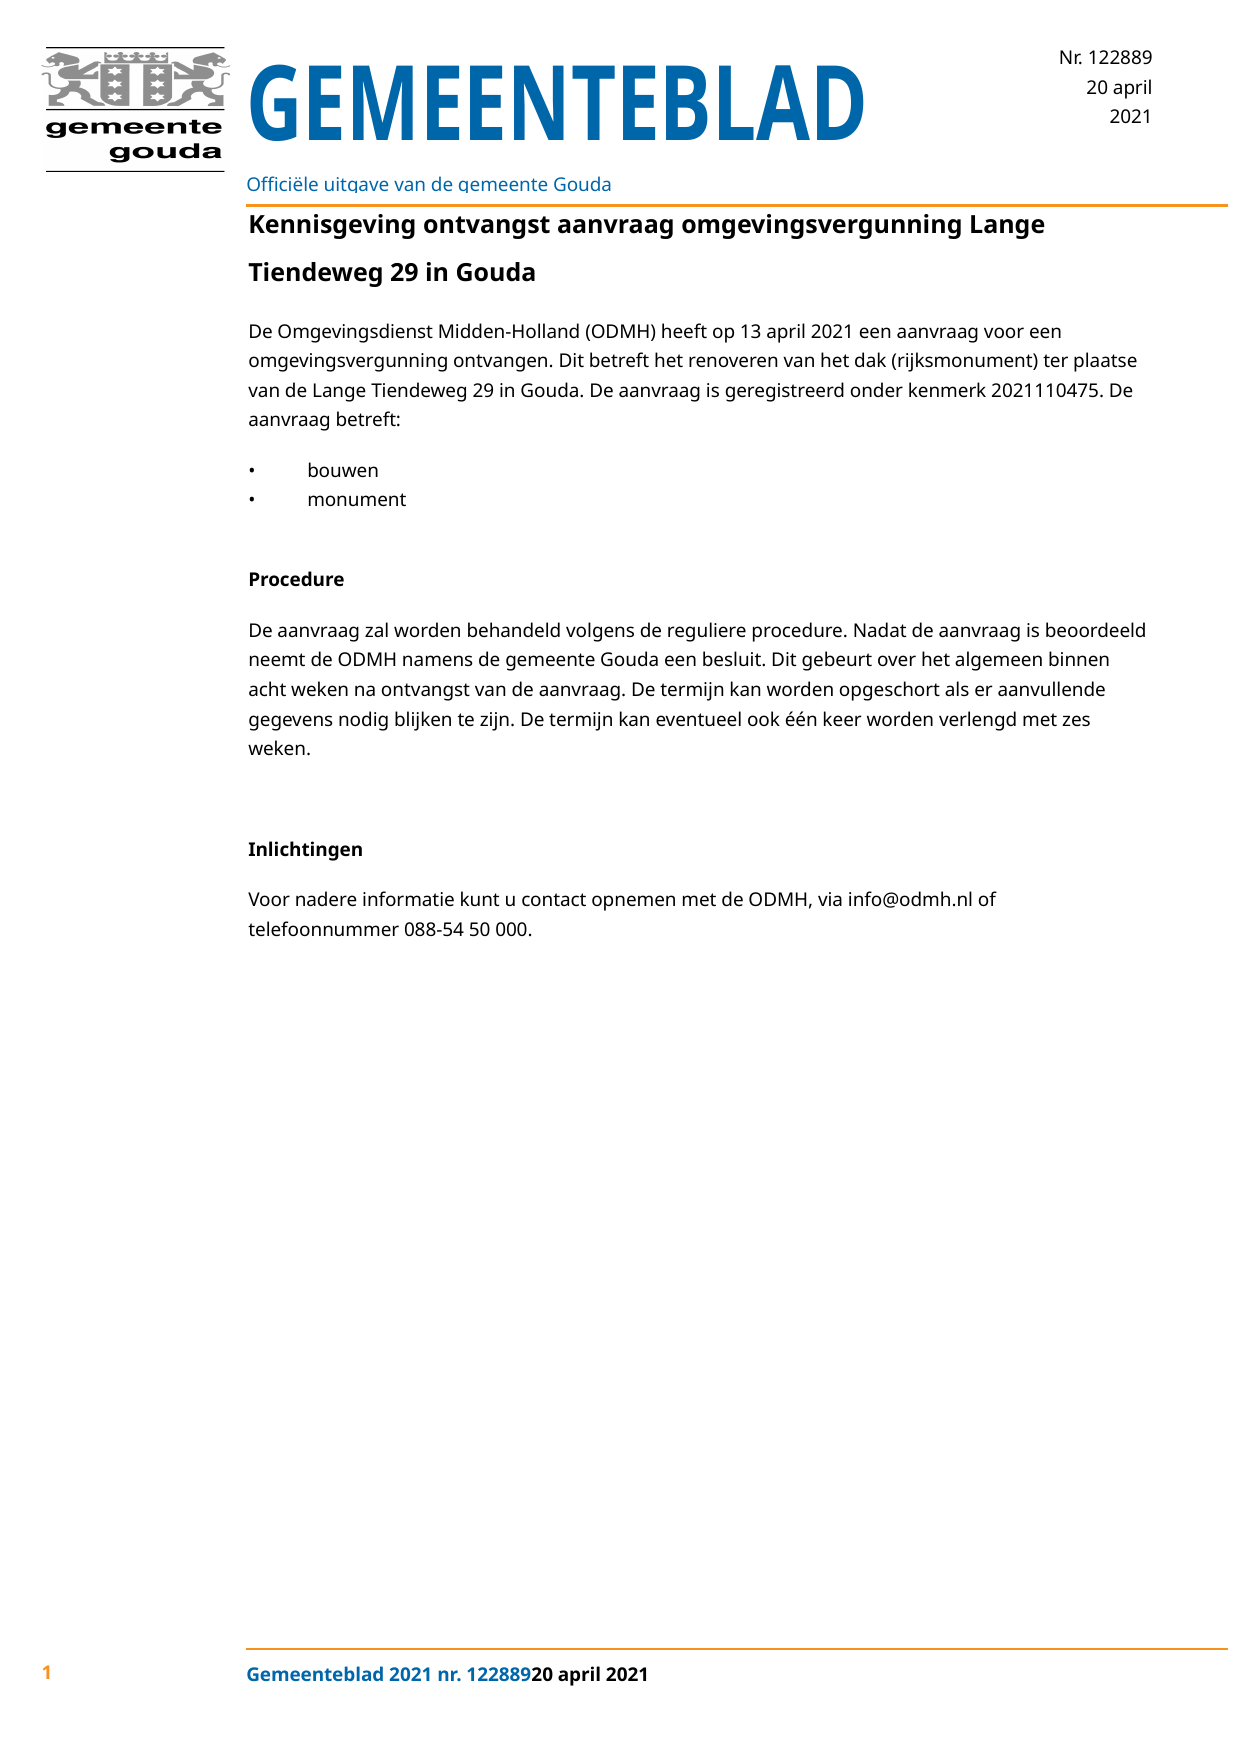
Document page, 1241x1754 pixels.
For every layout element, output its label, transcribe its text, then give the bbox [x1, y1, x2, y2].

text Procedure [248, 567, 1152, 592]
list bouwen [248, 457, 1152, 483]
text Inlichtingen [248, 836, 1152, 862]
text Kennisgeving ontvangst aanvraag omgevingsvergunning Lange Tiendeweg 29 in Gouda [248, 207, 1152, 288]
picture [41, 47, 231, 172]
list monument [248, 487, 1152, 512]
text Voor nadere informatie kunt u contact opnemen met de ODMH, via info@odmh.nl of telefoonnummer 088-54 50 000. [248, 887, 1152, 942]
text De Omgevingsdienst Midden-Holland (ODMH) heeft op 13 april 2021 een aanvraag voor een omgevingsvergunning ontvangen. Dit betreft het renoveren van het dak (rijksmonument) ter plaatse van de Lange Tiendeweg 29 in Gouda. De aanvraag is geregistreerd onder kenmerk 2021110475. De aanvraag betreft: [248, 318, 1152, 432]
text De aanvraag zal worden behandeld volgens de reguliere procedure. Nadat de aanvraag is beoordeeld neemt de ODMH namens de gemeente Gouda een besluit. Dit gebeurt over het algemeen binnen acht weken na ontvangst van de aanvraag. De termijn kan worden opgeschort als er aanvullende gegevens nodig blijken te zijn. De termijn kan eventueel ook één keer worden verlengd met zes weken. [248, 617, 1152, 761]
